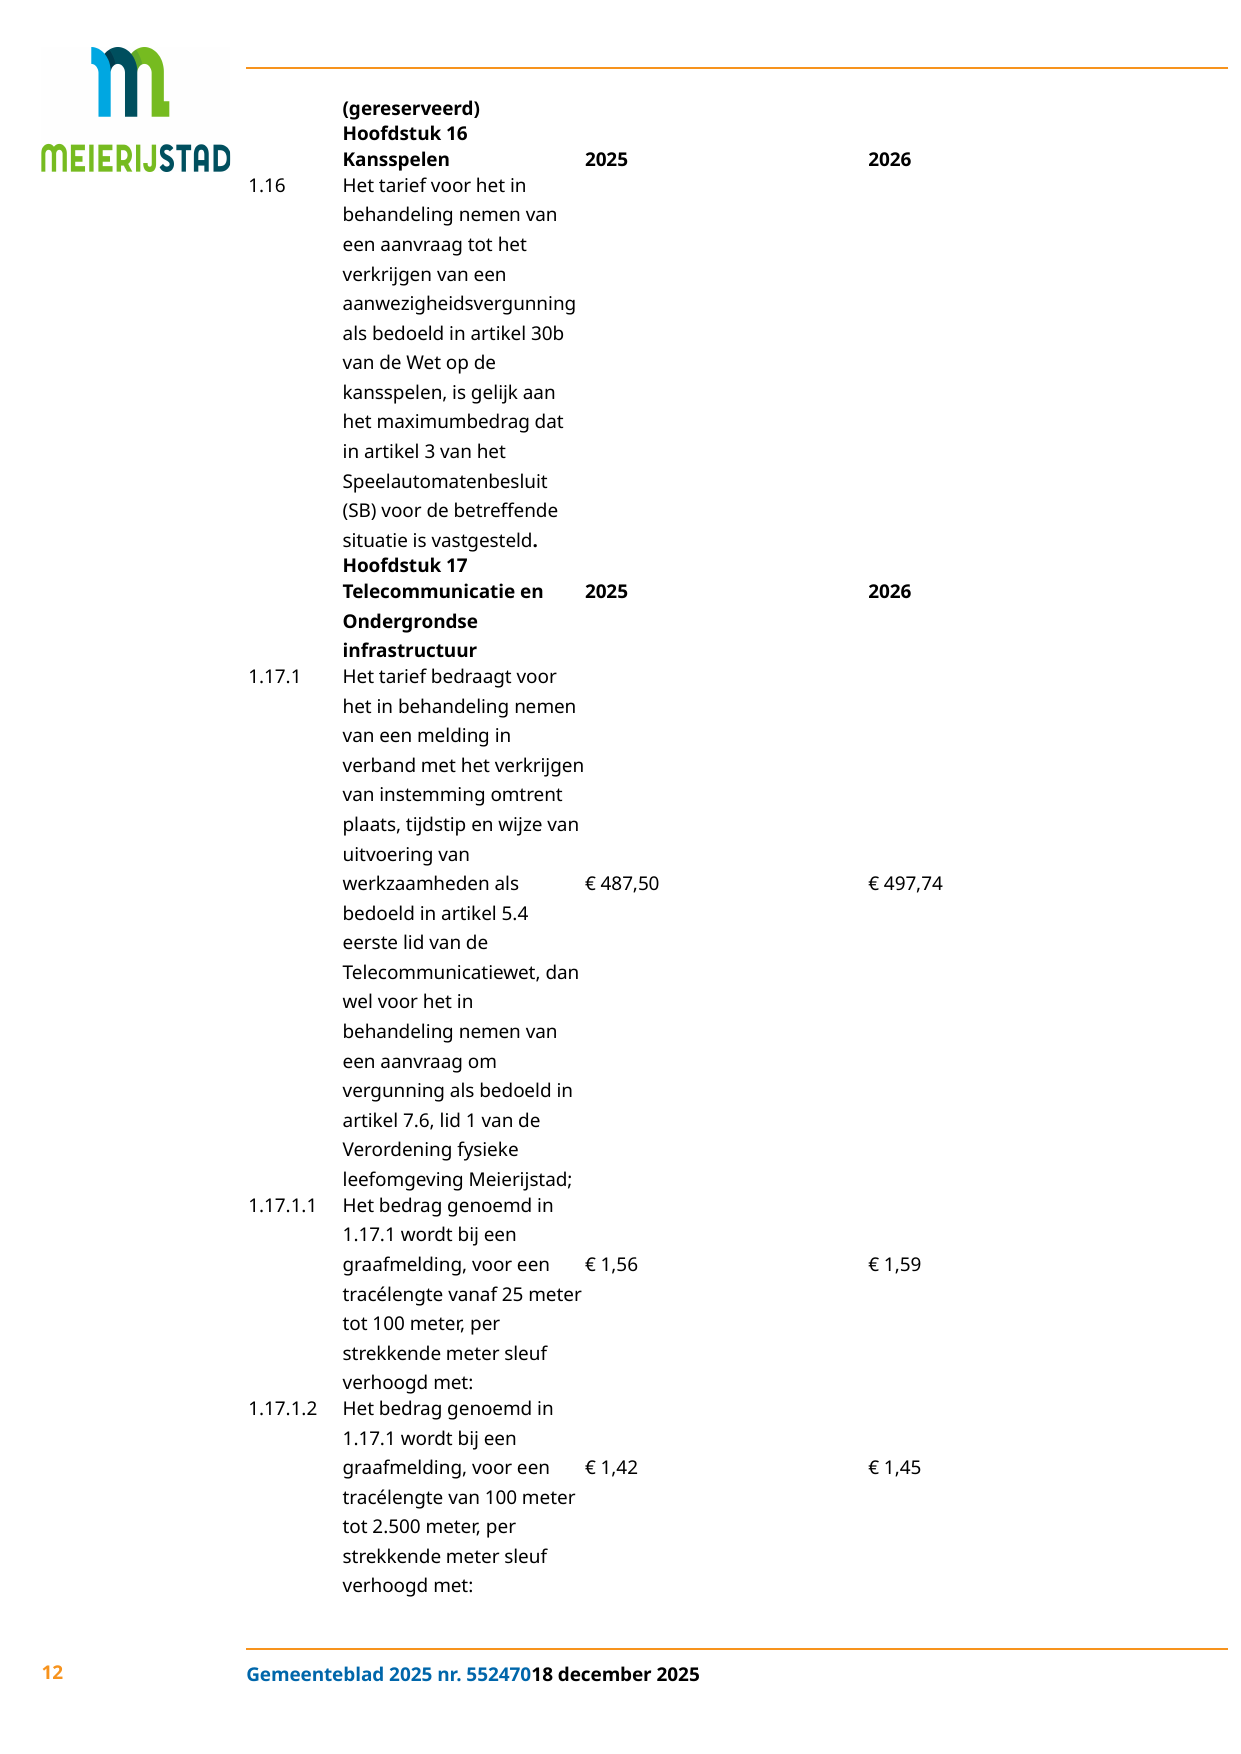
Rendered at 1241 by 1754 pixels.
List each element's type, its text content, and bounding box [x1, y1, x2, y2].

table_cell 1.17.1.1 [248, 1192, 342, 1395]
table_cell [248, 553, 342, 578]
table_cell Het bedrag genoemd in 1.17.1 wordt bij een graafmelding, voor een tracélengte van 100 meter tot 2.500 meter, per strekkende meter sleuf verhoogd met: [343, 1395, 585, 1598]
table_cell 2026 [868, 579, 1057, 663]
table_cell [868, 553, 1057, 578]
table_cell € 1,56 [585, 1192, 868, 1395]
table_cell 1.17.1.2 [248, 1395, 342, 1598]
table_cell [248, 579, 342, 663]
picture [41, 47, 231, 172]
table_cell € 487,50 [585, 663, 868, 1192]
table_cell (gereserveerd) [343, 95, 585, 121]
table_cell Hoofdstuk 17 [343, 553, 585, 578]
table_cell [585, 121, 868, 146]
table_cell € 497,74 [868, 663, 1057, 1192]
table_cell [248, 95, 342, 121]
table_cell Het bedrag genoemd in 1.17.1 wordt bij een graafmelding, voor een tracélengte vanaf 25 meter tot 100 meter, per strekkende meter sleuf verhoogd met: [343, 1192, 585, 1395]
table_cell € 1,59 [868, 1192, 1057, 1395]
table_cell 2026 [868, 146, 1057, 172]
table_cell [868, 172, 1057, 553]
table_cell Kansspelen [343, 146, 585, 172]
table_cell [585, 95, 868, 121]
table_cell [585, 172, 868, 553]
table_cell € 1,42 [585, 1395, 868, 1598]
table_cell € 1,45 [868, 1395, 1057, 1598]
table_cell 1.16 [248, 172, 342, 553]
table_cell [585, 553, 868, 578]
table_cell [868, 95, 1057, 121]
table_cell [868, 121, 1057, 146]
table_cell Telecommunicatie en Ondergrondse infrastructuur [343, 579, 585, 663]
table_cell Het tarief voor het in behandeling nemen van een aanvraag tot het verkrijgen van een aanwezigheidsvergunning als bedoeld in artikel 30b van de Wet op de kansspelen, is gelijk aan het maximumbedrag dat in artikel 3 van het Speelautomatenbesluit (SB) voor de betreffende situatie is vastgesteld. [343, 172, 585, 553]
table_cell Hoofdstuk 16 [343, 121, 585, 146]
table_cell Het tarief bedraagt voor het in behandeling nemen van een melding in verband met het verkrijgen van instemming omtrent plaats, tijdstip en wijze van uitvoering van werkzaamheden als bedoeld in artikel 5.4 eerste lid van de Telecommunicatiewet, dan wel voor het in behandeling nemen van een aanvraag om vergunning als bedoeld in artikel 7.6, lid 1 van de Verordening fysieke leefomgeving Meierijstad; [343, 663, 585, 1192]
table_cell 1.17.1 [248, 663, 342, 1192]
table_cell 2025 [585, 146, 868, 172]
table_cell [248, 121, 342, 146]
table_cell [248, 146, 342, 172]
table_cell 2025 [585, 579, 868, 663]
